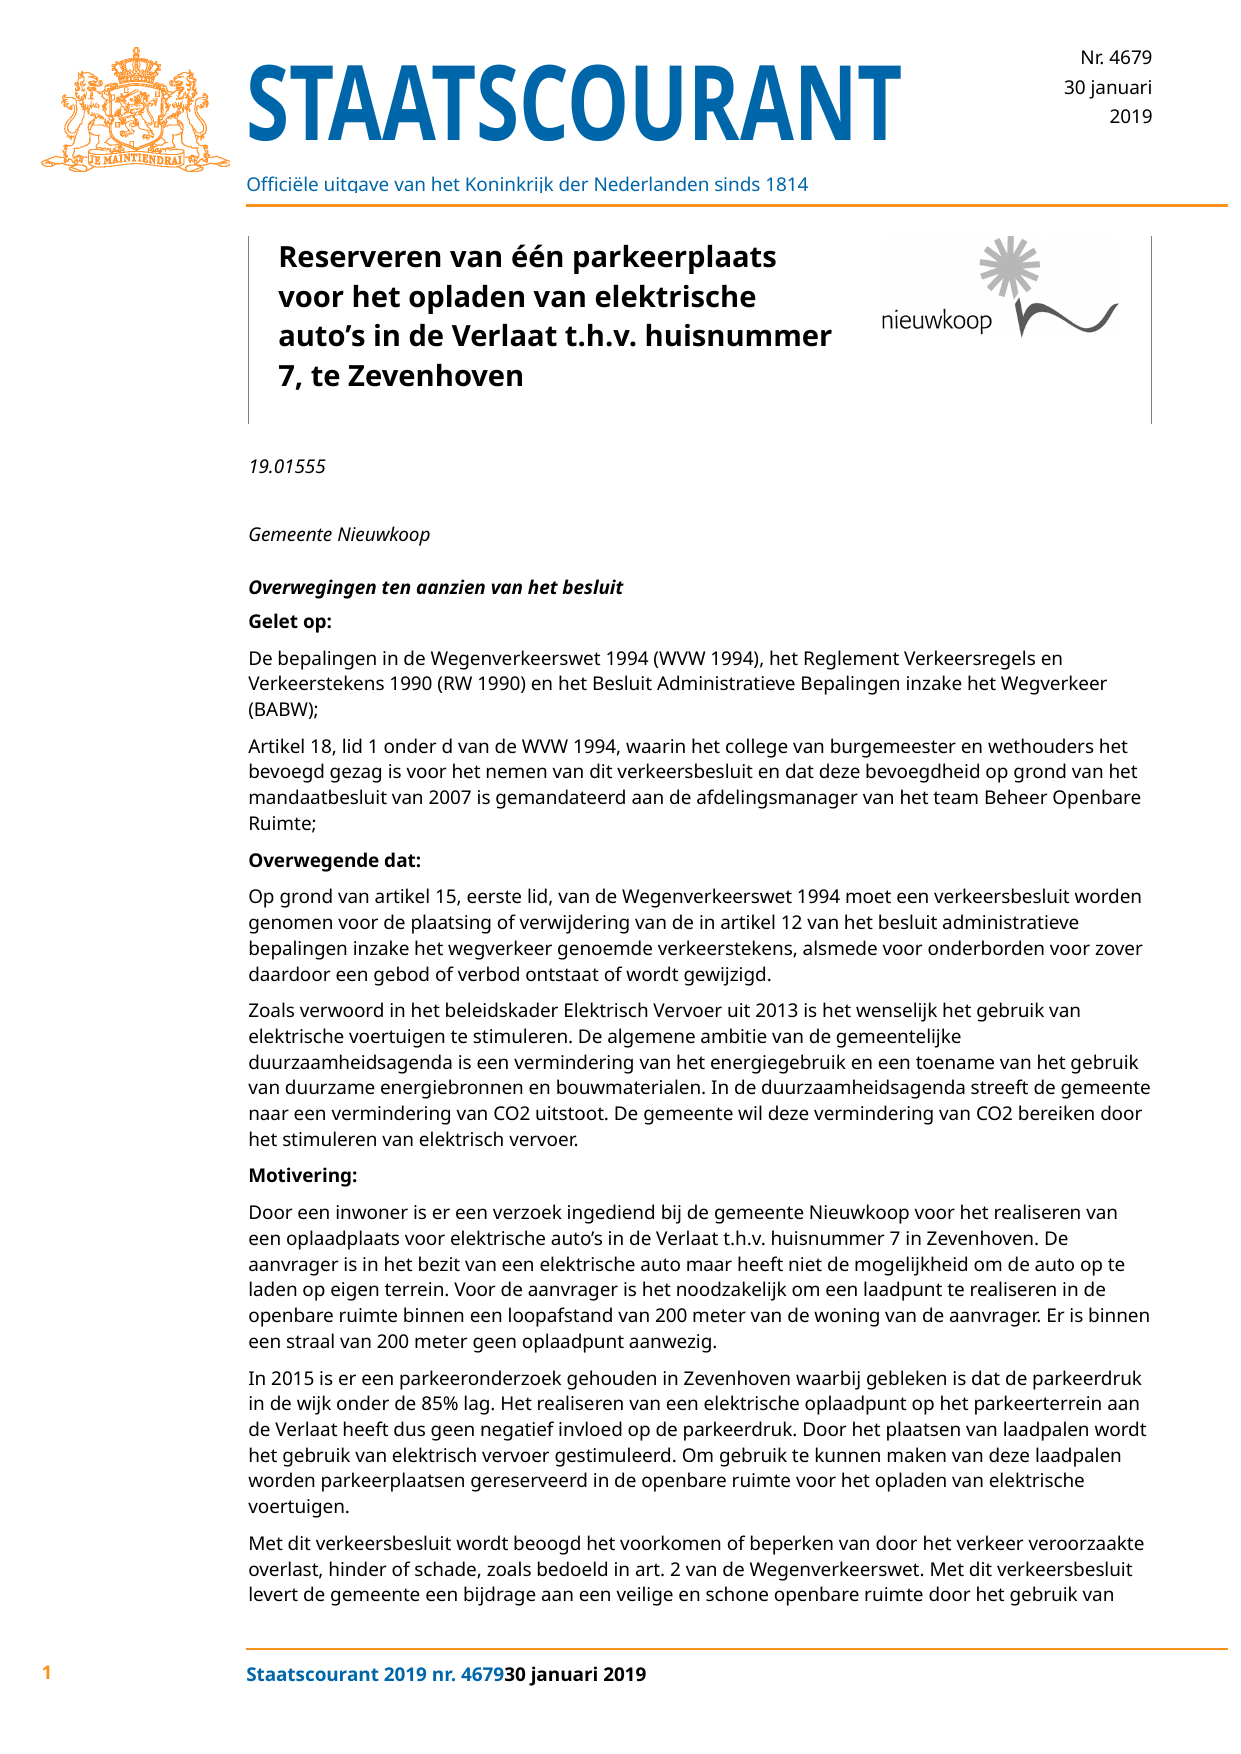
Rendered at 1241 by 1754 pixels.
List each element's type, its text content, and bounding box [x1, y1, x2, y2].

text Door een inwoner is er een verzoek ingediend bij de gemeente Nieuwkoop voor het realiseren van een oplaadplaats voor elektrische auto’s in de Verlaat t.h.v. huisnummer 7 in Zevenhoven. De aanvrager is in het bezit van een elektrische auto maar heeft niet de mogelijkheid om de auto op te laden op eigen terrein. Voor de aanvrager is het noodzakelijk om een laadpunt te realiseren in de openbare ruimte binnen een loopafstand van 200 meter van de woning van de aanvrager. Er is binnen een straal van 200 meter geen oplaadpunt aanwezig. [248, 1199, 1152, 1354]
text Gelet op: [248, 608, 1152, 634]
text Overwegende dat: [248, 847, 1152, 873]
text Met dit verkeersbesluit wordt beoogd het voorkomen of beperken van door het verkeer veroorzaakte overlast, hinder of schade, zoals bedoeld in art. 2 van de Wegenverkeerswet. Met dit verkeersbesluit levert de gemeente een bijdrage aan een veilige en schone openbare ruimte door het gebruik van [248, 1530, 1152, 1607]
text 19.01555 [248, 454, 1152, 479]
table_header [850, 236, 1151, 424]
picture [41, 47, 231, 172]
text Overwegingen ten aanzien van het besluit [248, 574, 1152, 600]
text Op grond van artikel 15, eerste lid, van de Wegenverkeerswet 1994 moet een verkeersbesluit worden genomen voor de plaatsing of verwijdering van de in artikel 12 van het besluit administratieve bepalingen inzake het wegverkeer genoemde verkeerstekens, alsmede voor onderborden voor zover daardoor een gebod of verbod ontstaat of wordt gewijzigd. [248, 883, 1152, 986]
text Artikel 18, lid 1 onder d van de WVW 1994, waarin het college van burgemeester en wethouders het bevoegd gezag is voor het nemen van dit verkeersbesluit en dat deze bevoegdheid op grond van het mandaatbesluit van 2007 is gemandateerd aan de afdelingsmanager van het team Beheer Openbare Ruimte; [248, 733, 1152, 836]
text In 2015 is er een parkeeronderzoek gehouden in Zevenhoven waarbij gebleken is dat de parkeerdruk in de wijk onder de 85% lag. Het realiseren van een elektrische oplaadpunt op het parkeerterrein aan de Verlaat heeft dus geen negatief invloed op de parkeerdruk. Door het plaatsen van laadpalen wordt het gebruik van elektrisch vervoer gestimuleerd. Om gebruik te kunnen maken van deze laadpalen worden parkeerplaatsen gereserveerd in de openbare ruimte voor het opladen van elektrische voertuigen. [248, 1365, 1152, 1519]
text Gemeente Nieuwkoop [248, 521, 1152, 547]
text Zoals verwoord in het beleidskader Elektrisch Vervoer uit 2013 is het wenselijk het gebruik van elektrische voertuigen te stimuleren. De algemene ambitie van de gemeentelijke duurzaamheidsagenda is een vermindering van het energiegebruik en een toename van het gebruik van duurzame energiebronnen en bouwmaterialen. In de duurzaamheidsagenda streeft de gemeente naar een vermindering van CO2 uitstoot. De gemeente wil deze vermindering van CO2 bereiken door het stimuleren van elektrisch vervoer. [248, 997, 1152, 1152]
table_header Reserveren van één parkeerplaats voor het opladen van elektrische auto’s in de Verlaat t.h.v. huisnummer 7, te Zevenhoven [249, 236, 850, 424]
picture [882, 236, 1119, 338]
text De bepalingen in de Wegenverkeerswet 1994 (WVW 1994), het Reglement Verkeersregels en Verkeerstekens 1990 (RW 1990) en het Besluit Administratieve Bepalingen inzake het Wegverkeer (BABW); [248, 645, 1152, 722]
text Motivering: [248, 1163, 1152, 1188]
